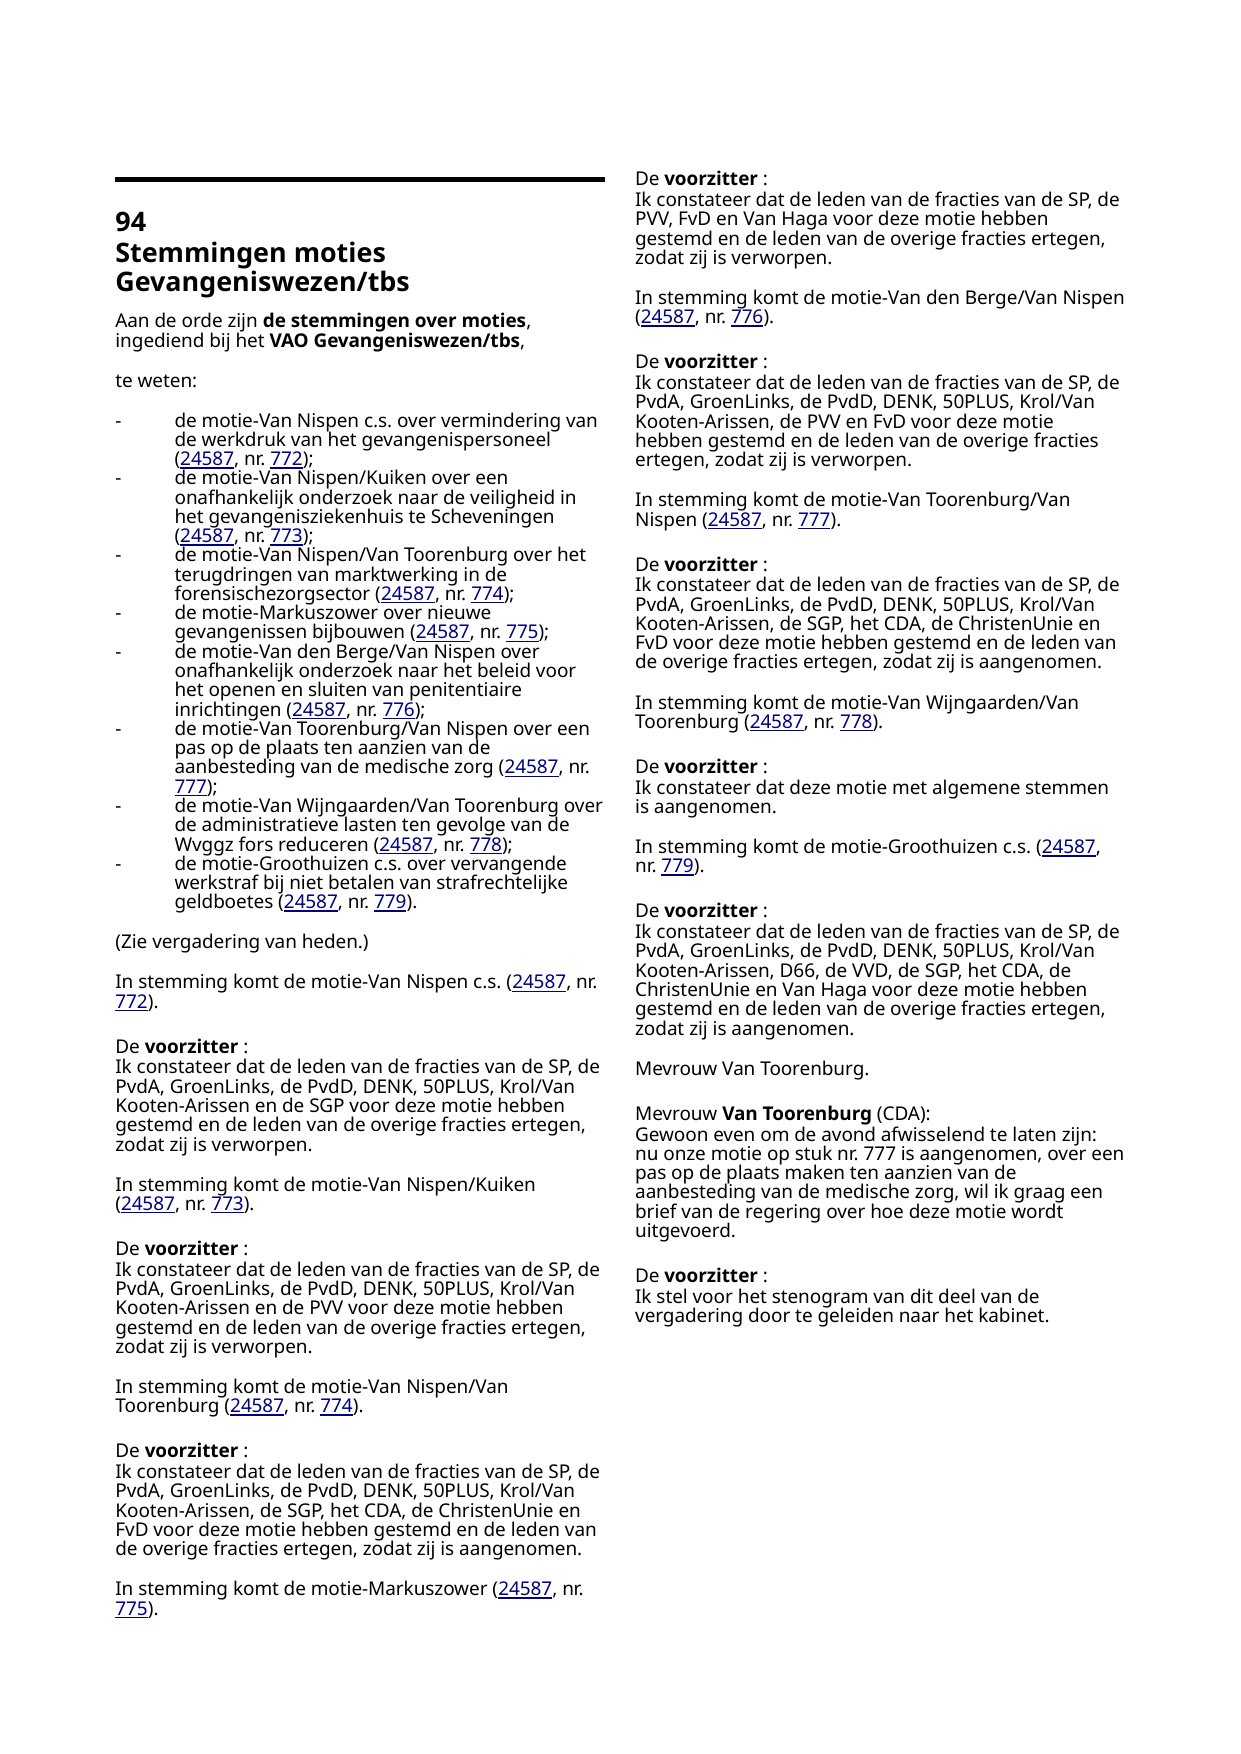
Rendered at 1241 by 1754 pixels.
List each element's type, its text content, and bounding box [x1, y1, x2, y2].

text Ik constateer dat deze motie met algemene stemmen is aangenomen. [635, 779, 1125, 817]
text In stemming komt de motie-Groothuizen c.s. (24587, nr. 779). [635, 838, 1125, 877]
text De voorzitter : [635, 348, 1125, 374]
list de motie-Van Wijngaarden/Van Toorenburg over de administratieve lasten ten gevolge van de Wvggz fors reduceren (24587, nr. 778); [115, 797, 605, 855]
list de motie-Van Toorenburg/Van Nispen over een pas op de plaats ten aanzien van de aanbesteding van de medische zorg (24587, nr. 777); [115, 720, 605, 797]
text In stemming komt de motie-Van den Berge/Van Nispen (24587, nr. 776). [635, 289, 1125, 328]
list de motie-Markuszower over nieuwe gevangenissen bijbouwen (24587, nr. 775); [115, 604, 605, 643]
text 94 [115, 203, 605, 239]
text Aan de orde zijn de stemmingen over moties, ingediend bij het VAO Gevangeniswezen/tbs, [115, 312, 605, 351]
text Ik stel voor het stenogram van dit deel van de vergadering door te geleiden naar het kabinet. [635, 1288, 1125, 1326]
text Ik constateer dat de leden van de fracties van de SP, de PVV, FvD en Van Haga voor deze motie hebben gestemd en de leden van de overige fracties ertegen, zodat zij is verworpen. [635, 191, 1125, 268]
text Gewoon even om de avond afwisselend te laten zijn: nu onze motie op stuk nr. 777 is aangenomen, over een pas op de plaats maken ten aanzien van de aanbesteding van de medische zorg, wil ik graag een brief van de regering over hoe deze motie wordt uitgevoerd. [635, 1126, 1125, 1241]
text De voorzitter : [635, 753, 1125, 779]
text Stemmingen moties Gevangeniswezen/tbs [115, 239, 605, 312]
text De voorzitter : [115, 1033, 605, 1058]
text In stemming komt de motie-Markuszower (24587, nr. 775). [115, 1580, 605, 1619]
text In stemming komt de motie-Van Wijngaarden/Van Toorenburg (24587, nr. 778). [635, 694, 1125, 732]
text Mevrouw Van Toorenburg (CDA): [635, 1100, 1125, 1126]
list de motie-Van Nispen c.s. over vermindering van de werkdruk van het gevangenispersoneel (24587, nr. 772); [115, 412, 605, 469]
list de motie-Van Nispen/Van Toorenburg over het terugdringen van marktwerking in de forensischezorgsector (24587, nr. 774); [115, 546, 605, 604]
text De voorzitter : [635, 551, 1125, 576]
text Ik constateer dat de leden van de fracties van de SP, de PvdA, GroenLinks, de PvdD, DENK, 50PLUS, Krol/Van Kooten-Arissen, de SGP, het CDA, de ChristenUnie en FvD voor deze motie hebben gestemd en de leden van de overige fracties ertegen, zodat zij is aangenomen. [635, 576, 1125, 673]
text In stemming komt de motie-Van Toorenburg/Van Nispen (24587, nr. 777). [635, 491, 1125, 530]
text In stemming komt de motie-Van Nispen/Van Toorenburg (24587, nr. 774). [115, 1378, 605, 1417]
text Ik constateer dat de leden van de fracties van de SP, de PvdA, GroenLinks, de PvdD, DENK, 50PLUS, Krol/Van Kooten-Arissen en de SGP voor deze motie hebben gestemd en de leden van de overige fracties ertegen, zodat zij is verworpen. [115, 1058, 605, 1155]
text Mevrouw Van Toorenburg. [635, 1060, 1125, 1079]
text Ik constateer dat de leden van de fracties van de SP, de PvdA, GroenLinks, de PvdD, DENK, 50PLUS, Krol/Van Kooten-Arissen, de SGP, het CDA, de ChristenUnie en FvD voor deze motie hebben gestemd en de leden van de overige fracties ertegen, zodat zij is aangenomen. [115, 1463, 605, 1559]
text De voorzitter : [115, 1235, 605, 1261]
text De voorzitter : [635, 897, 1125, 923]
text De voorzitter : [115, 1437, 605, 1463]
list de motie-Groothuizen c.s. over vervangende werkstraf bij niet betalen van strafrechtelijke geldboetes (24587, nr. 779). [115, 855, 605, 913]
text Ik constateer dat de leden van de fracties van de SP, de PvdA, GroenLinks, de PvdD, DENK, 50PLUS, Krol/Van Kooten-Arissen, D66, de VVD, de SGP, het CDA, de ChristenUnie en Van Haga voor deze motie hebben gestemd en de leden van de overige fracties ertegen, zodat zij is aangenomen. [635, 923, 1125, 1039]
text Ik constateer dat de leden van de fracties van de SP, de PvdA, GroenLinks, de PvdD, DENK, 50PLUS, Krol/Van Kooten-Arissen, de PVV en FvD voor deze motie hebben gestemd en de leden van de overige fracties ertegen, zodat zij is verworpen. [635, 374, 1125, 471]
text De voorzitter : [635, 1262, 1125, 1288]
text In stemming komt de motie-Van Nispen c.s. (24587, nr. 772). [115, 973, 605, 1012]
text (Zie vergadering van heden.) [115, 933, 605, 953]
text In stemming komt de motie-Van Nispen/Kuiken (24587, nr. 773). [115, 1176, 605, 1214]
text te weten: [115, 372, 605, 391]
list de motie-Van Nispen/Kuiken over een onafhankelijk onderzoek naar de veiligheid in het gevangenisziekenhuis te Scheveningen (24587, nr. 773); [115, 469, 605, 546]
list de motie-Van den Berge/Van Nispen over onafhankelijk onderzoek naar het beleid voor het openen en sluiten van penitentiaire inrichtingen (24587, nr. 776); [115, 643, 605, 720]
text De voorzitter : [635, 165, 1125, 191]
text Ik constateer dat de leden van de fracties van de SP, de PvdA, GroenLinks, de PvdD, DENK, 50PLUS, Krol/Van Kooten-Arissen en de PVV voor deze motie hebben gestemd en de leden van de overige fracties ertegen, zodat zij is verworpen. [115, 1261, 605, 1357]
